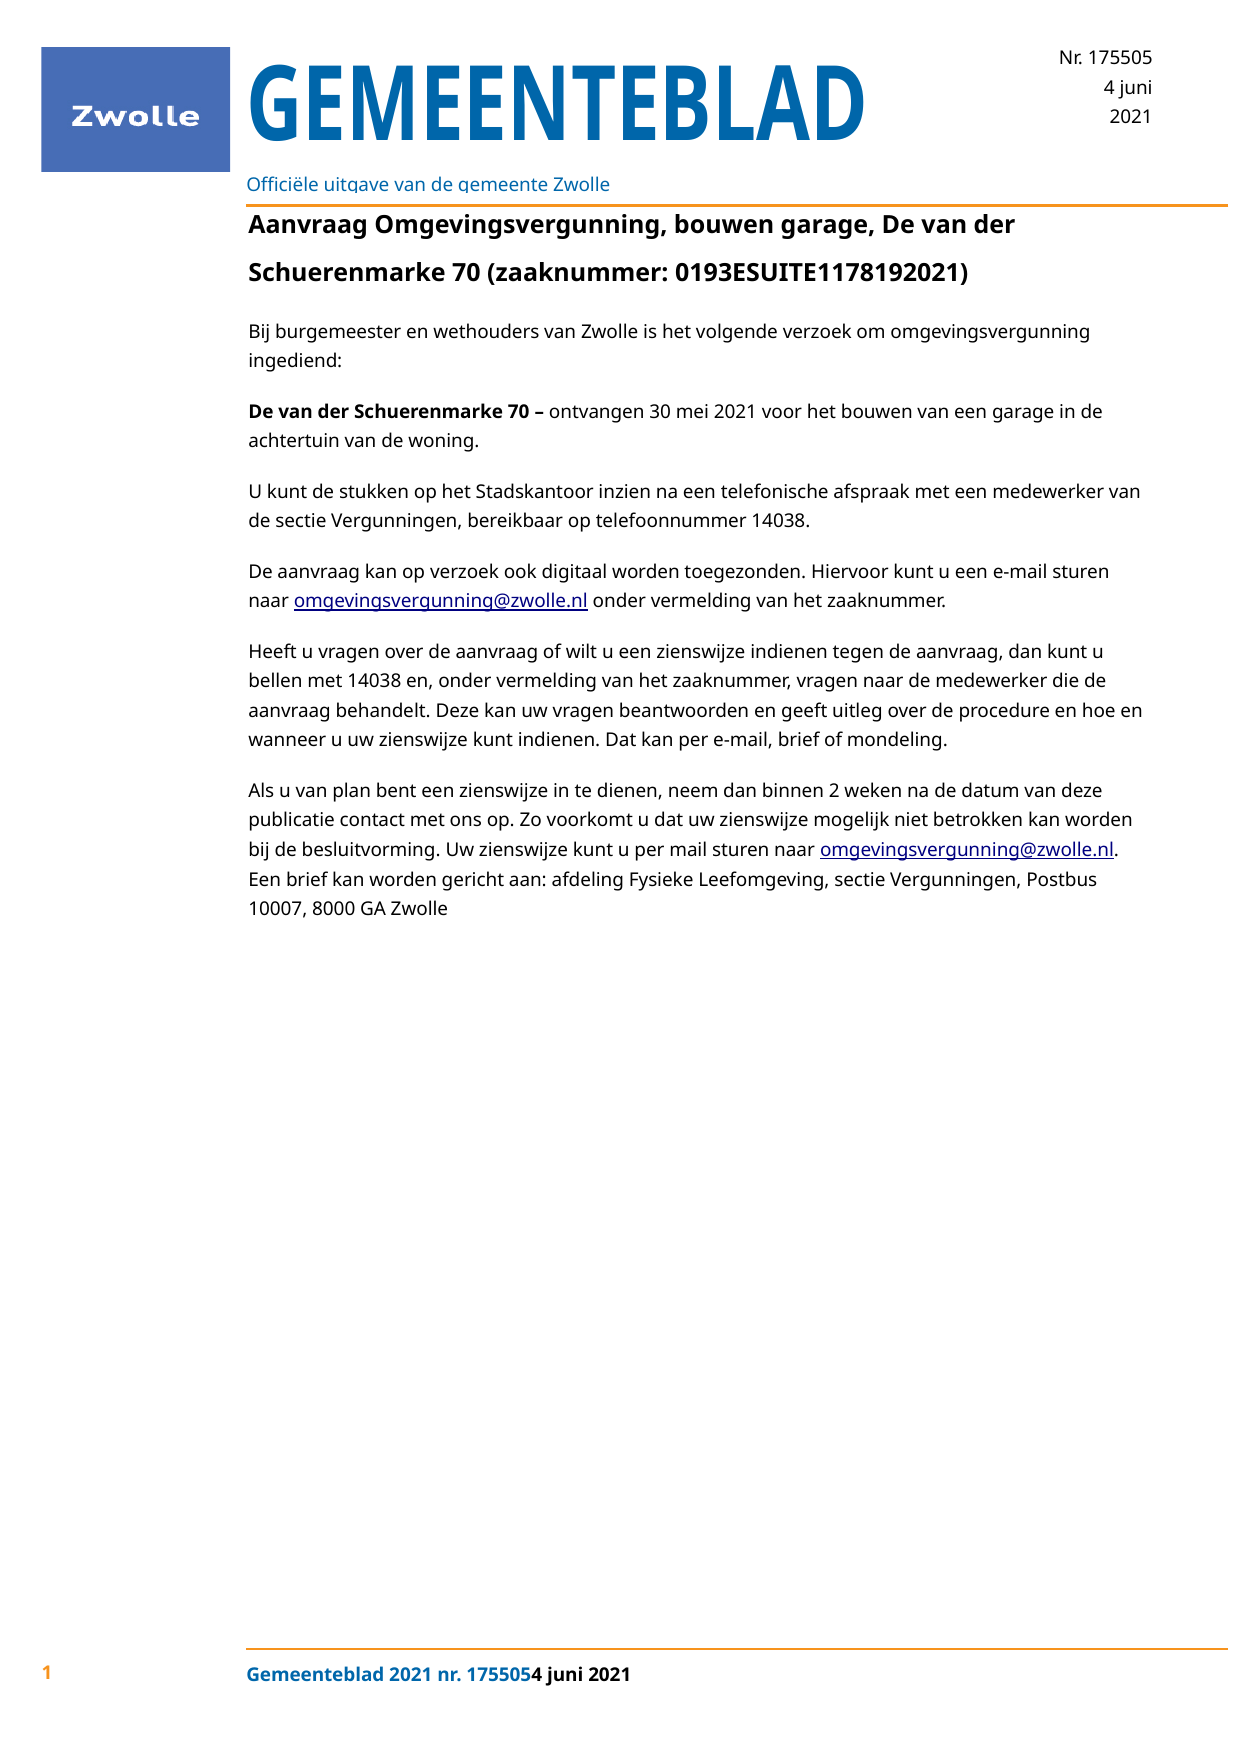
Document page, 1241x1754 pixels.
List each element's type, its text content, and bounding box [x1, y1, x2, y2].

picture [41, 47, 231, 172]
text Aanvraag Omgevingsvergunning, bouwen garage, De van der Schuerenmarke 70 (zaaknummer: 0193ESUITE1178192021) [248, 207, 1152, 288]
text De aanvraag kan op verzoek ook digitaal worden toegezonden. Hiervoor kunt u een e-mail sturen naar omgevingsvergunning@zwolle.nl onder vermelding van het zaaknummer. [248, 558, 1152, 613]
text Bij burgemeester en wethouders van Zwolle is het volgende verzoek om omgevingsvergunning ingediend: [248, 318, 1152, 373]
text Heeft u vragen over de aanvraag of wilt u een zienswijze indienen tegen de aanvraag, dan kunt u bellen met 14038 en, onder vermelding van het zaaknummer, vragen naar de medewerker die de aanvraag behandelt. Deze kan uw vragen beantwoorden en geeft uitleg over de procedure en hoe en wanneer u uw zienswijze kunt indienen. Dat kan per e-mail, brief of mondeling. [248, 638, 1152, 752]
text De van der Schuerenmarke 70 – ontvangen 30 mei 2021 voor het bouwen van een garage in de achtertuin van de woning. [248, 398, 1152, 453]
text Als u van plan bent een zienswijze in te dienen, neem dan binnen 2 weken na de datum van deze publicatie contact met ons op. Zo voorkomt u dat uw zienswijze mogelijk niet betrokken kan worden bij de besluitvorming. Uw zienswijze kunt u per mail sturen naar omgevingsvergunning@zwolle.nl. Een brief kan worden gericht aan: afdeling Fysieke Leefomgeving, sectie Vergunningen, Postbus 10007, 8000 GA Zwolle [248, 777, 1152, 921]
text U kunt de stukken op het Stadskantoor inzien na een telefonische afspraak met een medewerker van de sectie Vergunningen, bereikbaar op telefoonnummer 14038. [248, 478, 1152, 533]
